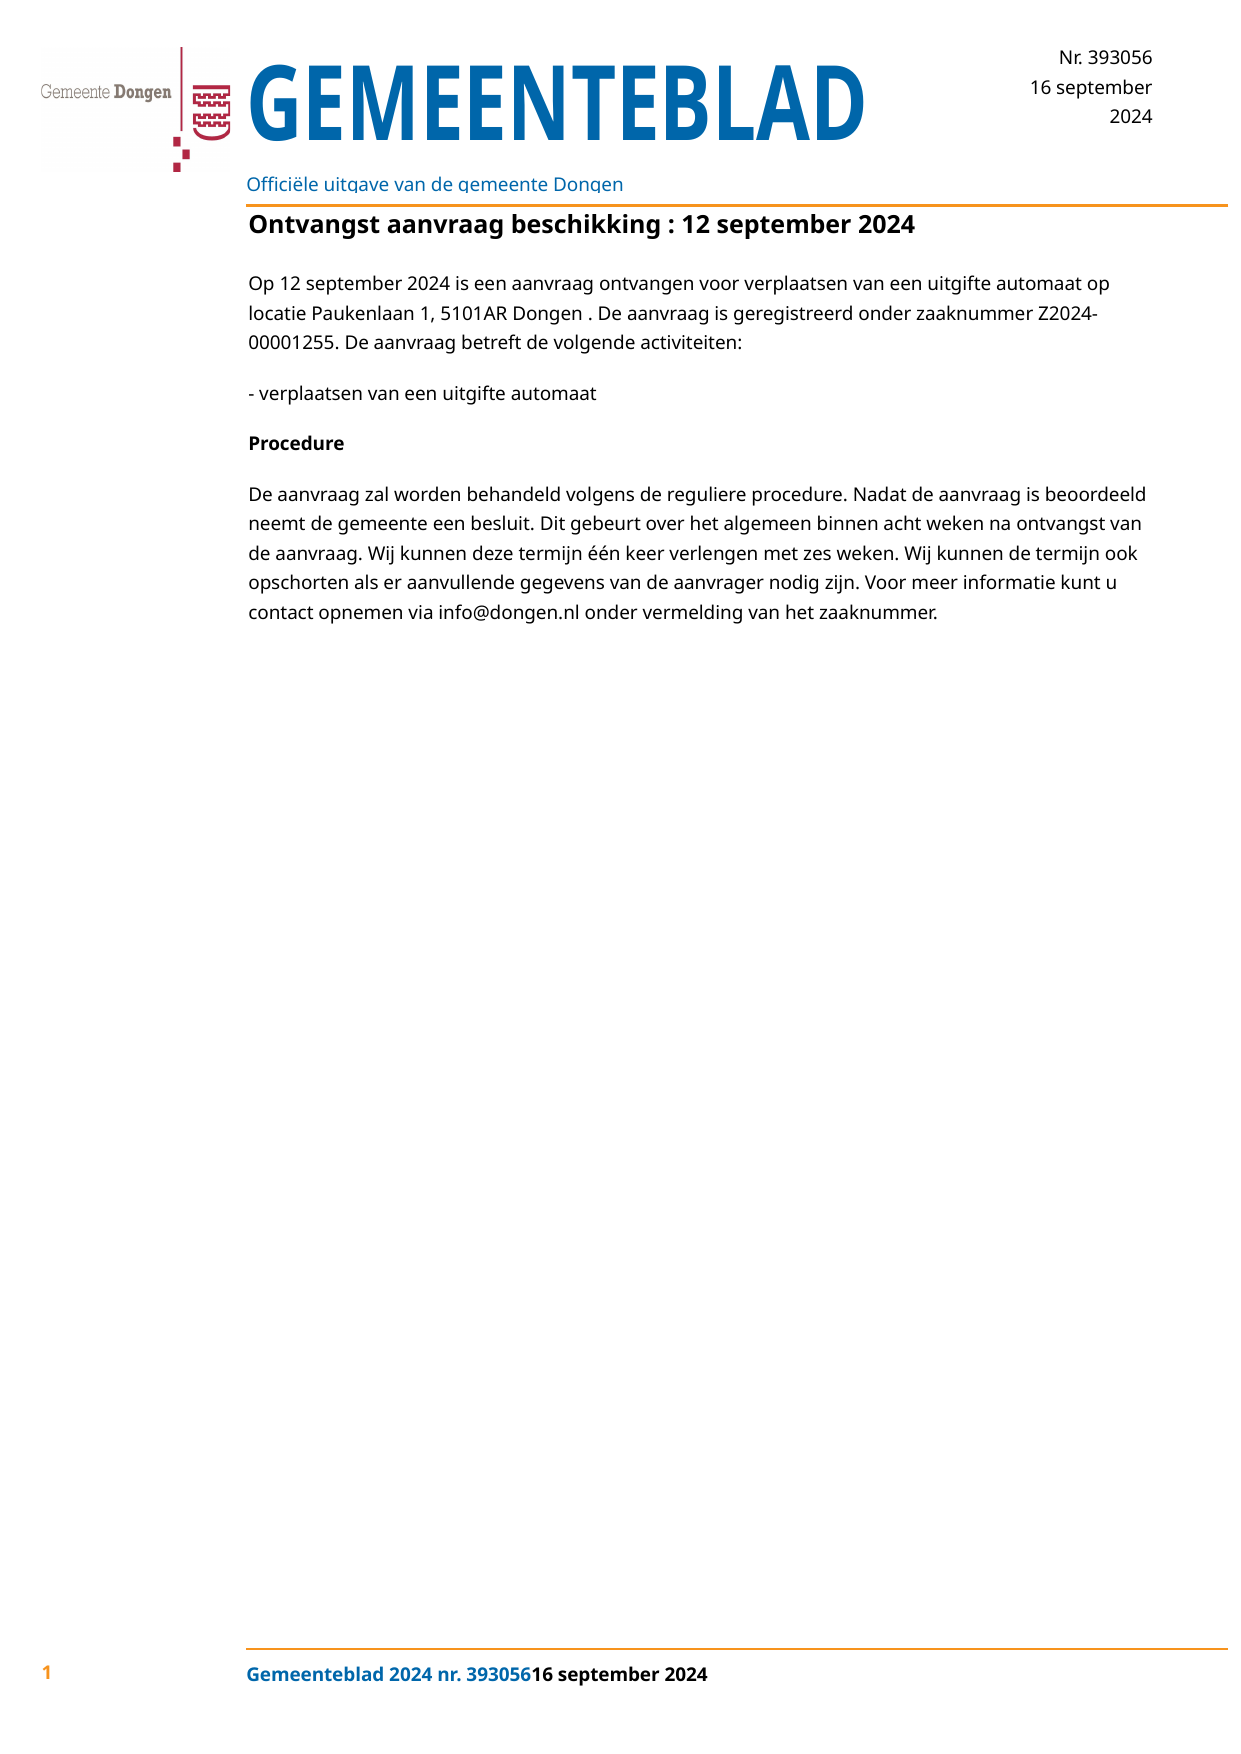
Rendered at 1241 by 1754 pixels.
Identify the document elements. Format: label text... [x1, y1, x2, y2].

picture [41, 47, 231, 172]
text - verplaatsen van een uitgifte automaat [248, 380, 1152, 406]
text Op 12 september 2024 is een aanvraag ontvangen voor verplaatsen van een uitgifte automaat op locatie Paukenlaan 1, 5101AR Dongen . De aanvraag is geregistreerd onder zaaknummer Z2024-00001255. De aanvraag betreft de volgende activiteiten: [248, 270, 1152, 355]
text Ontvangst aanvraag beschikking : 12 september 2024 [248, 207, 1152, 241]
text De aanvraag zal worden behandeld volgens de reguliere procedure. Nadat de aanvraag is beoordeeld neemt de gemeente een besluit. Dit gebeurt over het algemeen binnen acht weken na ontvangst van de aanvraag. Wij kunnen deze termijn één keer verlengen met zes weken. Wij kunnen de termijn ook opschorten als er aanvullende gegevens van de aanvrager nodig zijn. Voor meer informatie kunt u contact opnemen via info@dongen.nl onder vermelding van het zaaknummer. [248, 481, 1152, 625]
text Procedure [248, 430, 1152, 456]
